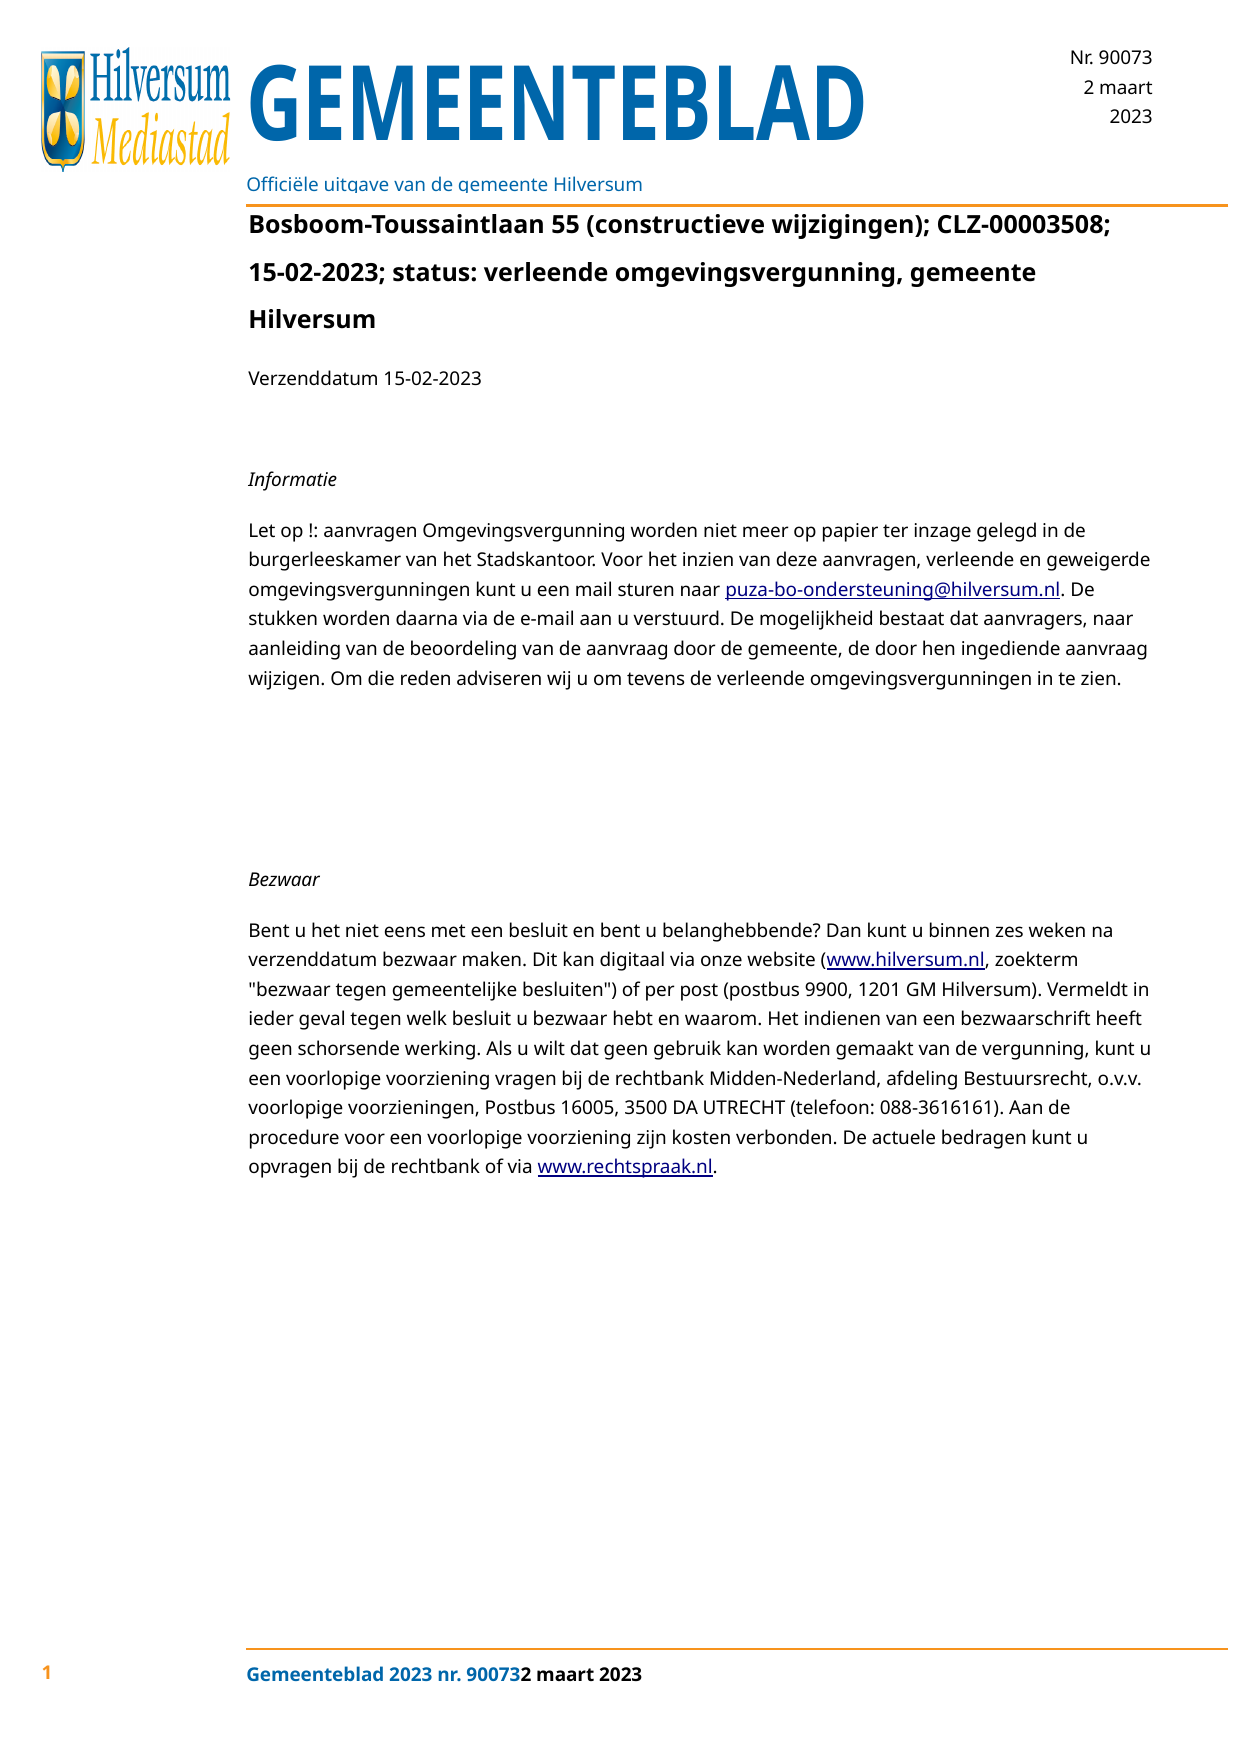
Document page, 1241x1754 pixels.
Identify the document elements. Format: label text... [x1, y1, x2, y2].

picture [41, 47, 231, 172]
text Verzenddatum 15-02-2023 [248, 366, 1152, 391]
text Let op !: aanvragen Omgevingsvergunning worden niet meer op papier ter inzage gelegd in de burgerleeskamer van het Stadskantoor. Voor het inzien van deze aanvragen, verleende en geweigerde omgevingsvergunningen kunt u een mail sturen naar puza-bo-ondersteuning@hilversum.nl. De stukken worden daarna via de e-mail aan u verstuurd. De mogelijkheid bestaat dat aanvragers, naar aanleiding van de beoordeling van de aanvraag door de gemeente, de door hen ingediende aanvraag wijzigen. Om die reden adviseren wij u om tevens de verleende omgevingsvergunningen in te zien. [248, 517, 1152, 690]
text Bezwaar [248, 866, 1152, 892]
text Bent u het niet eens met een besluit en bent u belanghebbende? Dan kunt u binnen zes weken na verzenddatum bezwaar maken. Dit kan digitaal via onze website (www.hilversum.nl, zoekterm "bezwaar tegen gemeentelijke besluiten") of per post (postbus 9900, 1201 GM Hilversum). Vermeldt in ieder geval tegen welk besluit u bezwaar hebt en waarom. Het indienen van een bezwaarschrift heeft geen schorsende werking. Als u wilt dat geen gebruik kan worden gemaakt van de vergunning, kunt u een voorlopige voorziening vragen bij de rechtbank Midden-Nederland, afdeling Bestuursrecht, o.v.v. voorlopige voorzieningen, Postbus 16005, 3500 DA UTRECHT (telefoon: 088-3616161). Aan de procedure voor een voorlopige voorziening zijn kosten verbonden. De actuele bedragen kunt u opvragen bij de rechtbank of via www.rechtspraak.nl. [248, 917, 1152, 1179]
text Bosboom-Toussaintlaan 55 (constructieve wijzigingen); CLZ-00003508; 15-02-2023; status: verleende omgevingsvergunning, gemeente Hilversum [248, 207, 1152, 336]
text Informatie [248, 466, 1152, 492]
